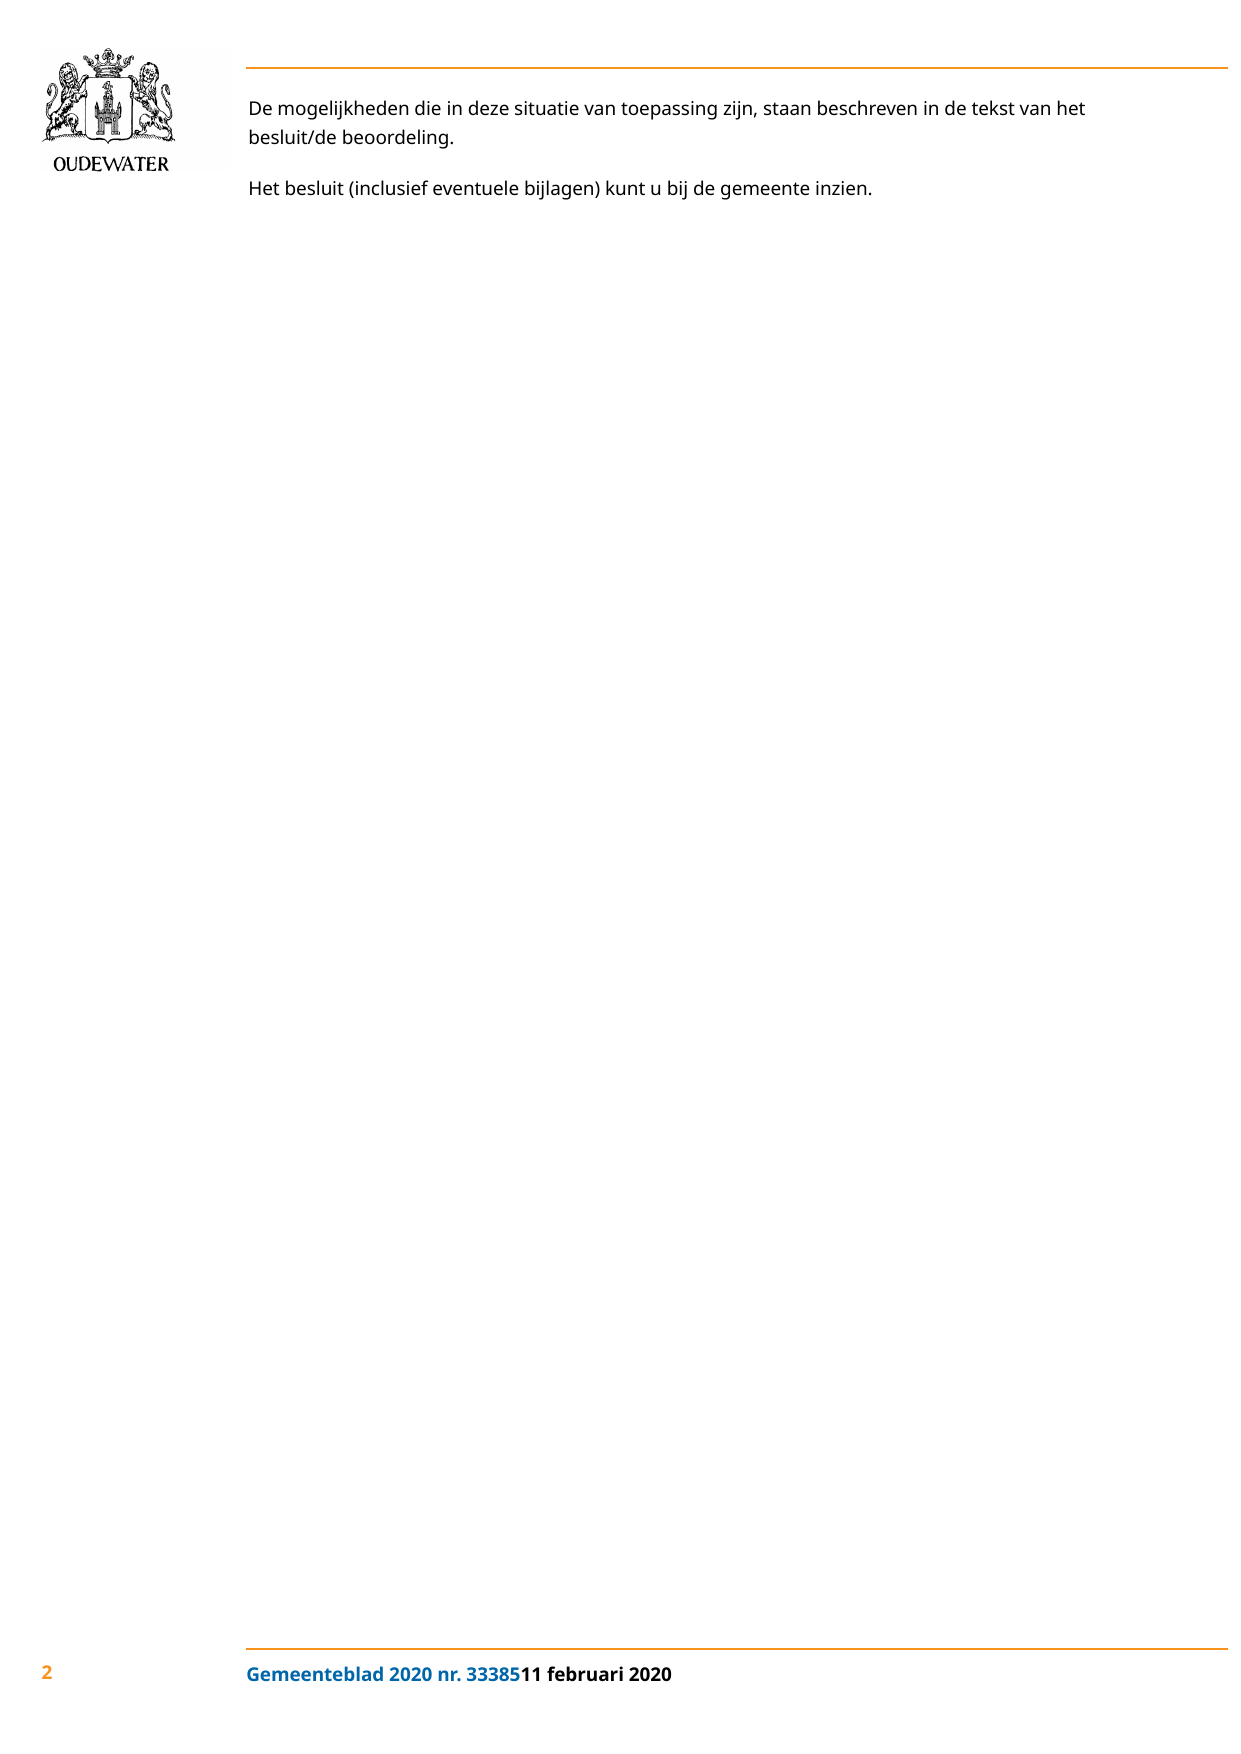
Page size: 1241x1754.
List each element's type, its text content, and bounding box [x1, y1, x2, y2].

picture [41, 47, 231, 172]
text De mogelijkheden die in deze situatie van toepassing zijn, staan beschreven in de tekst van het besluit/de beoordeling. [248, 95, 1152, 150]
text Het besluit (inclusief eventuele bijlagen) kunt u bij de gemeente inzien. [248, 175, 1152, 201]
